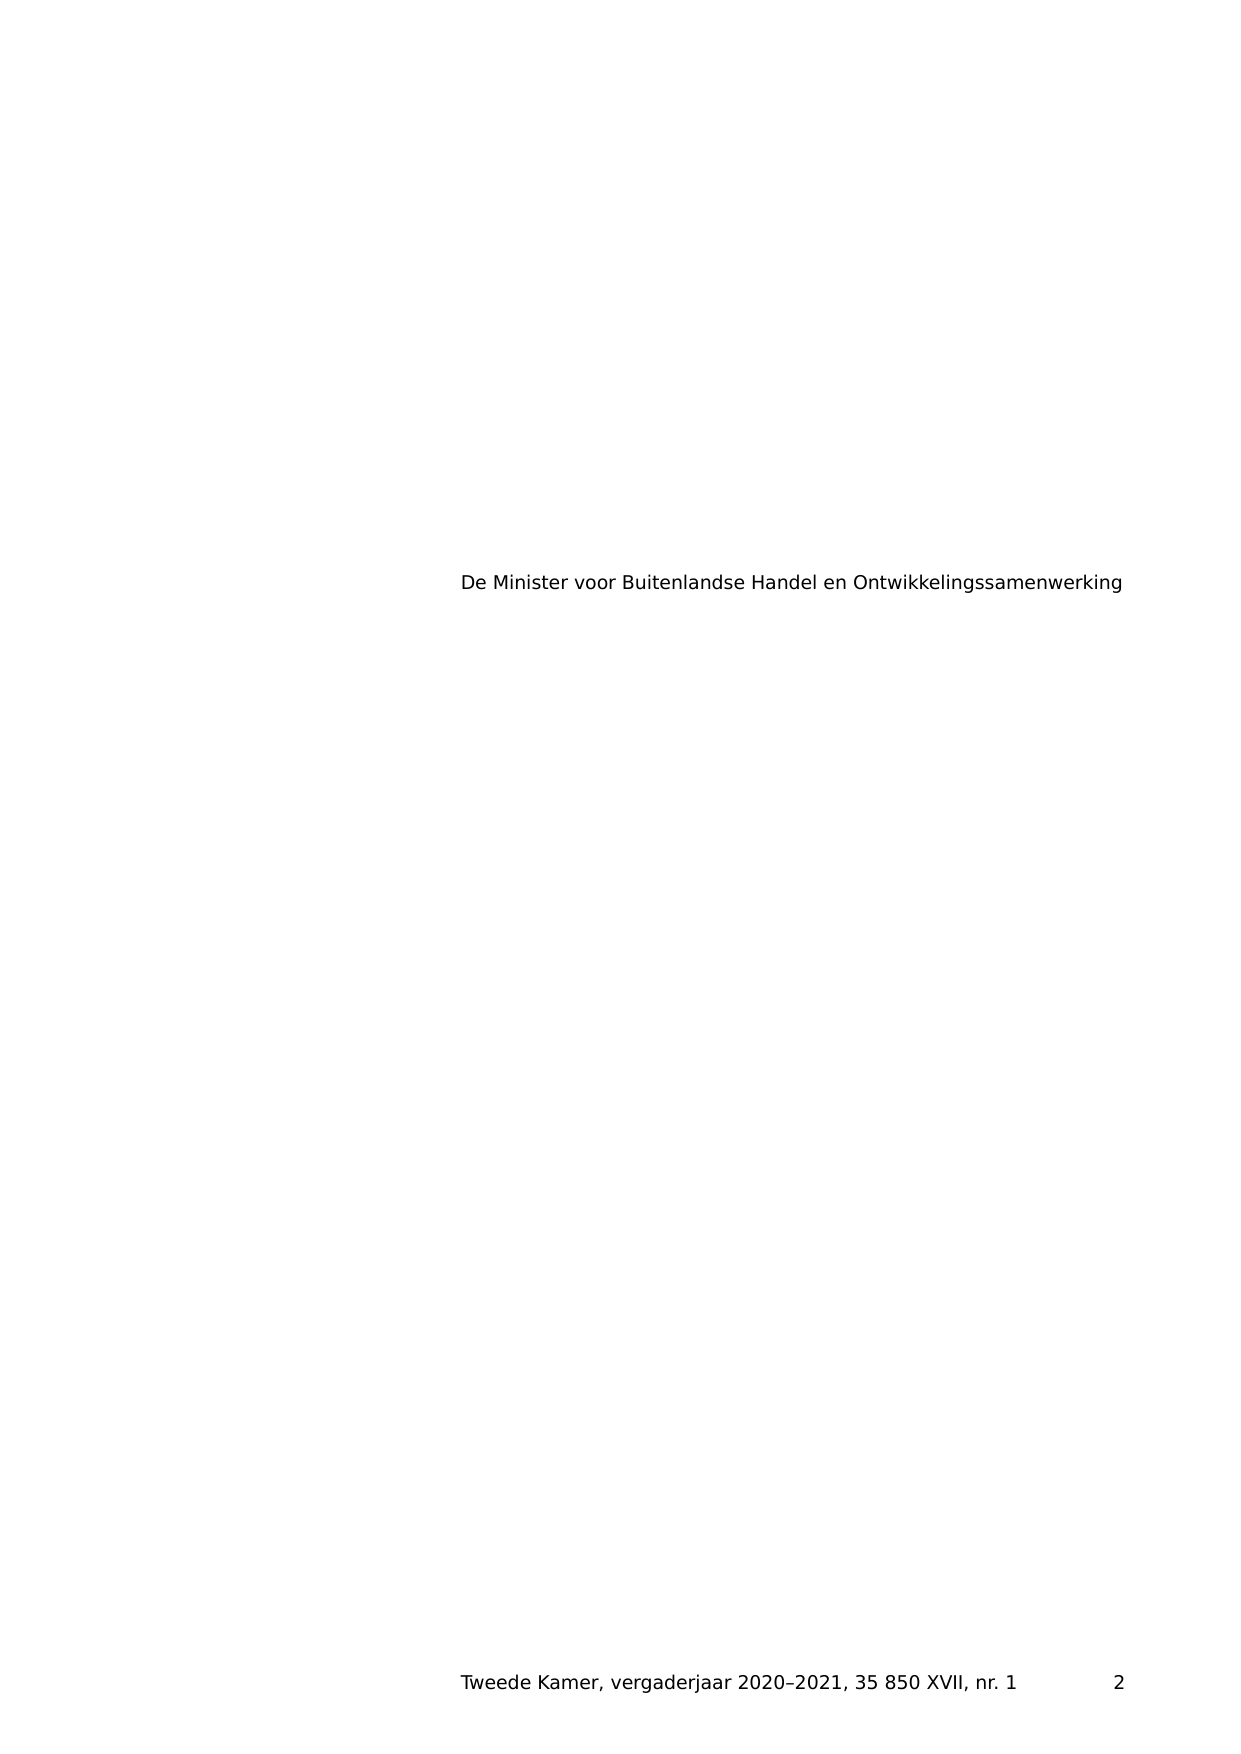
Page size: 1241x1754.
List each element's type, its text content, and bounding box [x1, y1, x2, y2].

text De Minister voor Buitenlandse Handel en Ontwikkelingssamenwerking [461, 572, 1125, 594]
